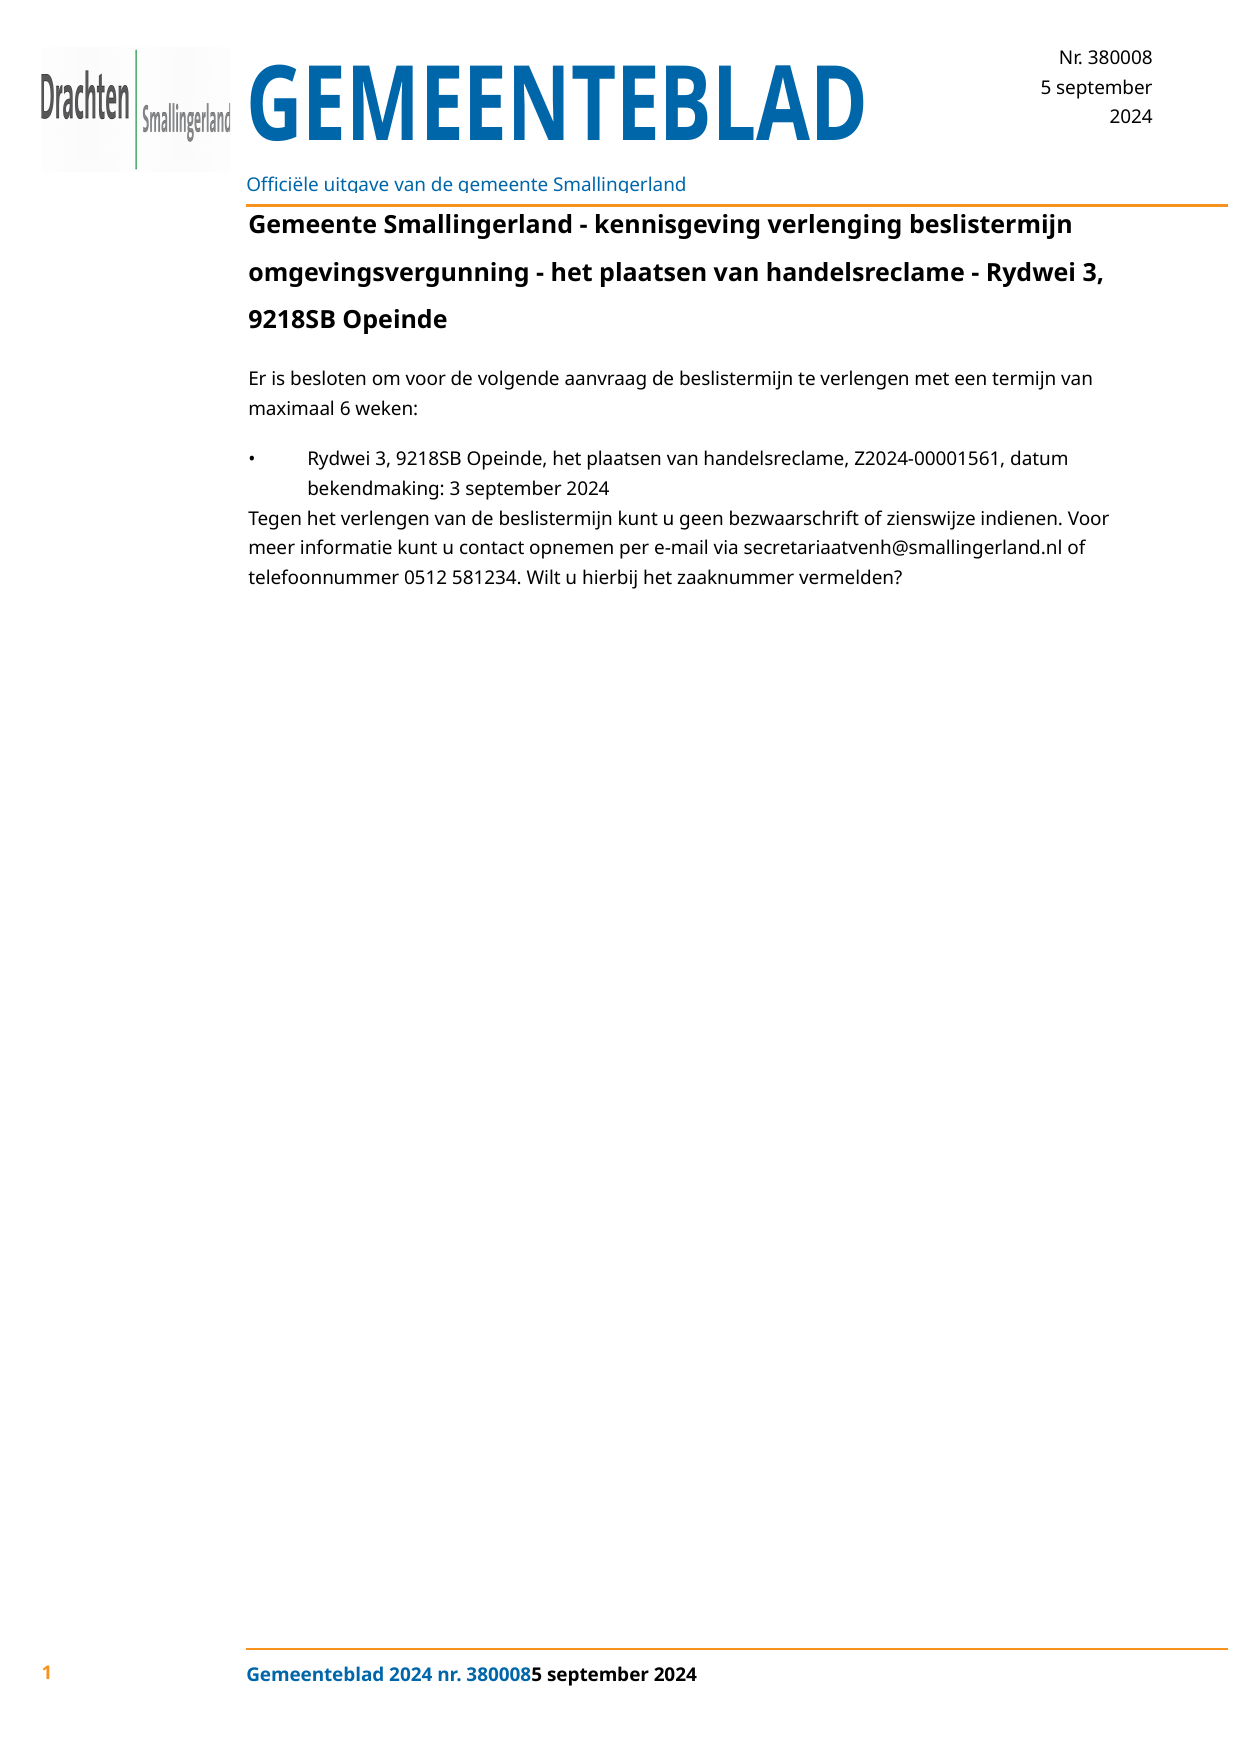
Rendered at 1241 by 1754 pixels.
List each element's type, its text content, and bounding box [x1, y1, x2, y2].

picture [41, 47, 231, 172]
text Er is besloten om voor de volgende aanvraag de beslistermijn te verlengen met een termijn van maximaal 6 weken: [248, 366, 1152, 421]
text Gemeente Smallingerland - kennisgeving verlenging beslistermijn omgevingsvergunning - het plaatsen van handelsreclame - Rydwei 3, 9218SB Opeinde [248, 207, 1152, 336]
list Rydwei 3, 9218SB Opeinde, het plaatsen van handelsreclame, Z2024-00001561, datum bekendmaking: 3 september 2024 [248, 446, 1152, 501]
text Tegen het verlengen van de beslistermijn kunt u geen bezwaarschrift of zienswijze indienen. Voor meer informatie kunt u contact opnemen per e-mail via secretariaatvenh@smallingerland.nl of telefoonnummer 0512 581234. Wilt u hierbij het zaaknummer vermelden? [248, 505, 1152, 589]
